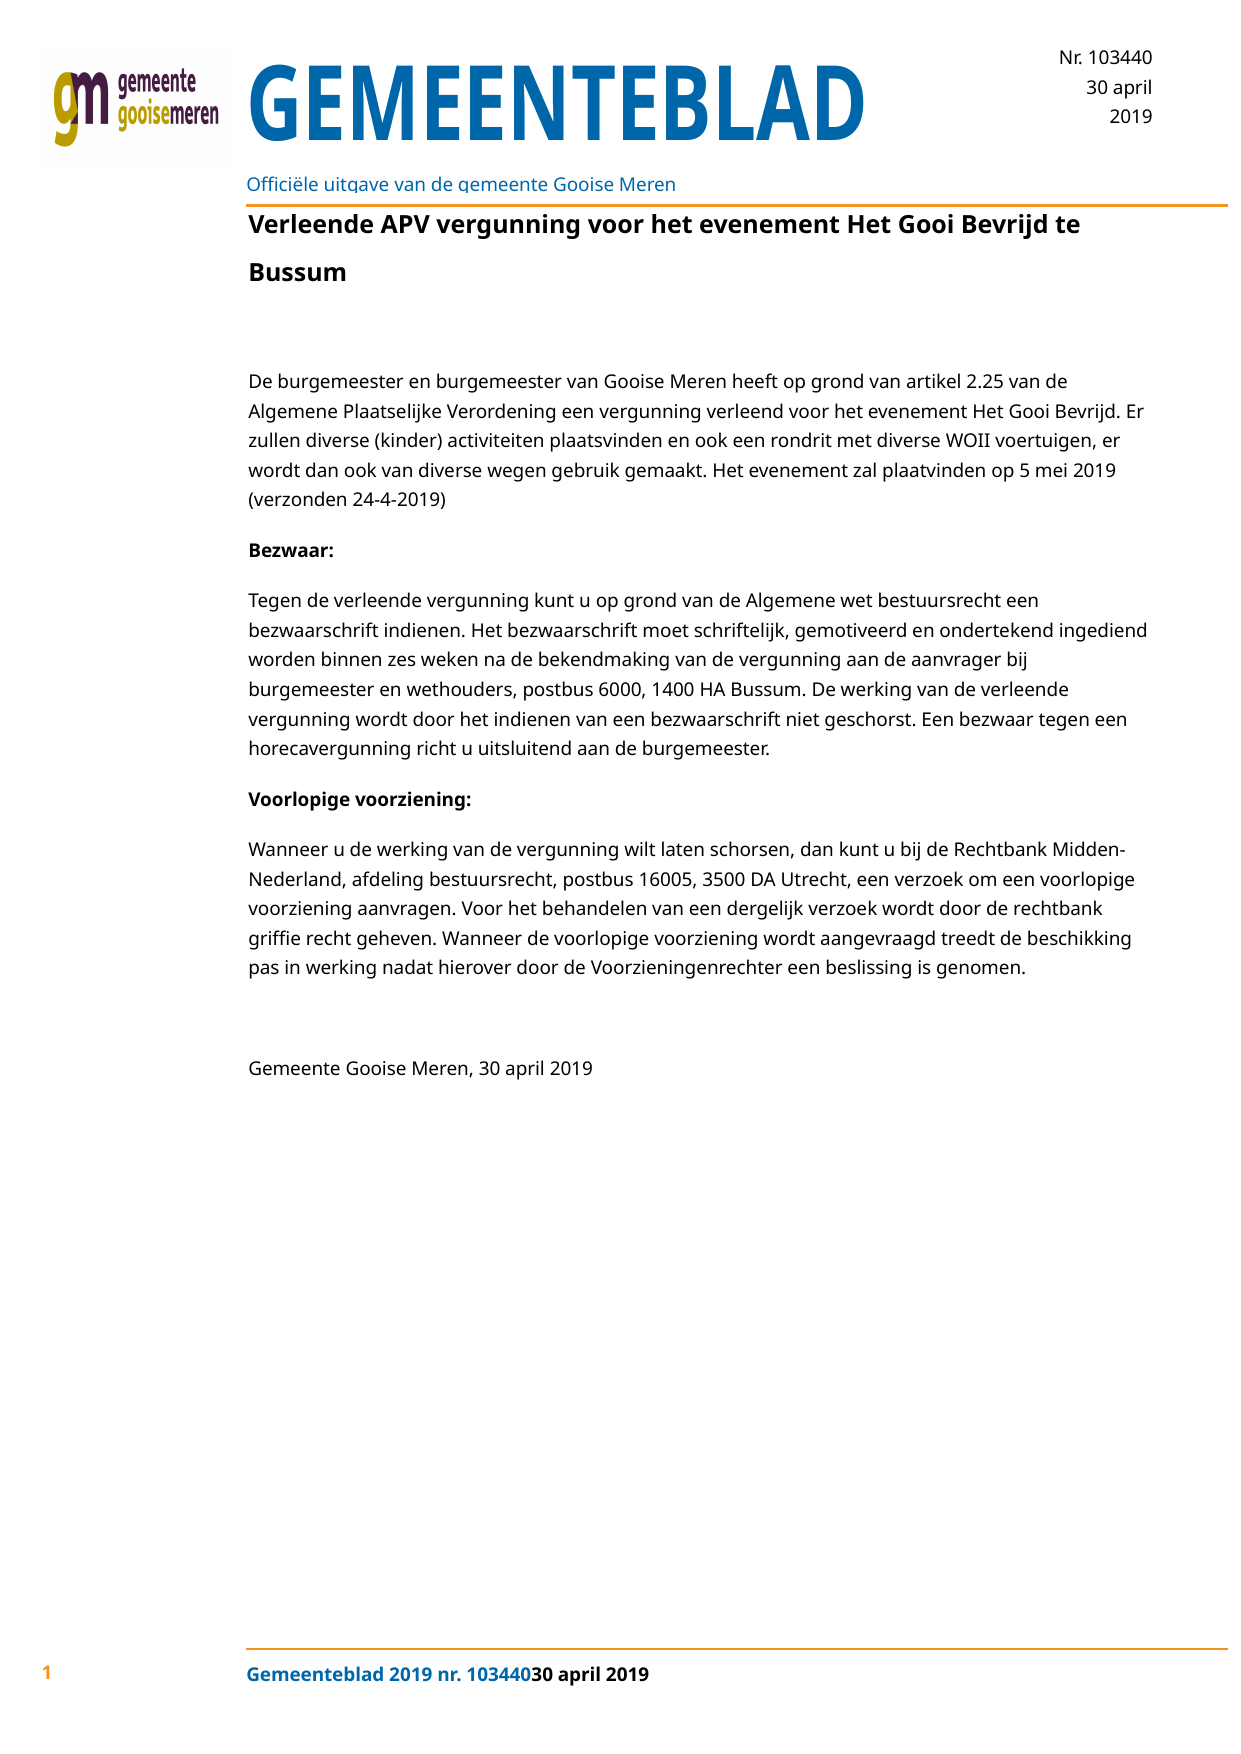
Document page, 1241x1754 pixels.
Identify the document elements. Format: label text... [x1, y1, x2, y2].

text De burgemeester en burgemeester van Gooise Meren heeft op grond van artikel 2.25 van de Algemene Plaatselijke Verordening een vergunning verleend voor het evenement Het Gooi Bevrijd. Er zullen diverse (kinder) activiteiten plaatsvinden en ook een rondrit met diverse WOII voertuigen, er wordt dan ook van diverse wegen gebruik gemaakt. Het evenement zal plaatvinden op 5 mei 2019 (verzonden 24-4-2019) [248, 368, 1152, 512]
text Verleende APV vergunning voor het evenement Het Gooi Bevrijd te Bussum [248, 207, 1152, 288]
text Voorlopige voorziening: [248, 786, 1152, 812]
picture [41, 47, 231, 172]
text Bezwaar: [248, 537, 1152, 563]
text Tegen de verleende vergunning kunt u op grond van de Algemene wet bestuursrecht een bezwaarschrift indienen. Het bezwaarschrift moet schriftelijk, gemotiveerd en ondertekend ingediend worden binnen zes weken na de bekendmaking van de vergunning aan de aanvrager bij burgemeester en wethouders, postbus 6000, 1400 HA Bussum. De werking van de verleende vergunning wordt door het indienen van een bezwaarschrift niet geschorst. Een bezwaar tegen een horecavergunning richt u uitsluitend aan de burgemeester. [248, 587, 1152, 761]
text Wanneer u de werking van de vergunning wilt laten schorsen, dan kunt u bij de Rechtbank Midden-Nederland, afdeling bestuursrecht, postbus 16005, 3500 DA Utrecht, een verzoek om een voorlopige voorziening aanvragen. Voor het behandelen van een dergelijk verzoek wordt door de rechtbank griffie recht geheven. Wanneer de voorlopige voorziening wordt aangevraagd treedt de beschikking pas in werking nadat hierover door de Voorzieningenrechter een beslissing is genomen. [248, 836, 1152, 980]
text Gemeente Gooise Meren, 30 april 2019 [248, 1055, 1152, 1081]
